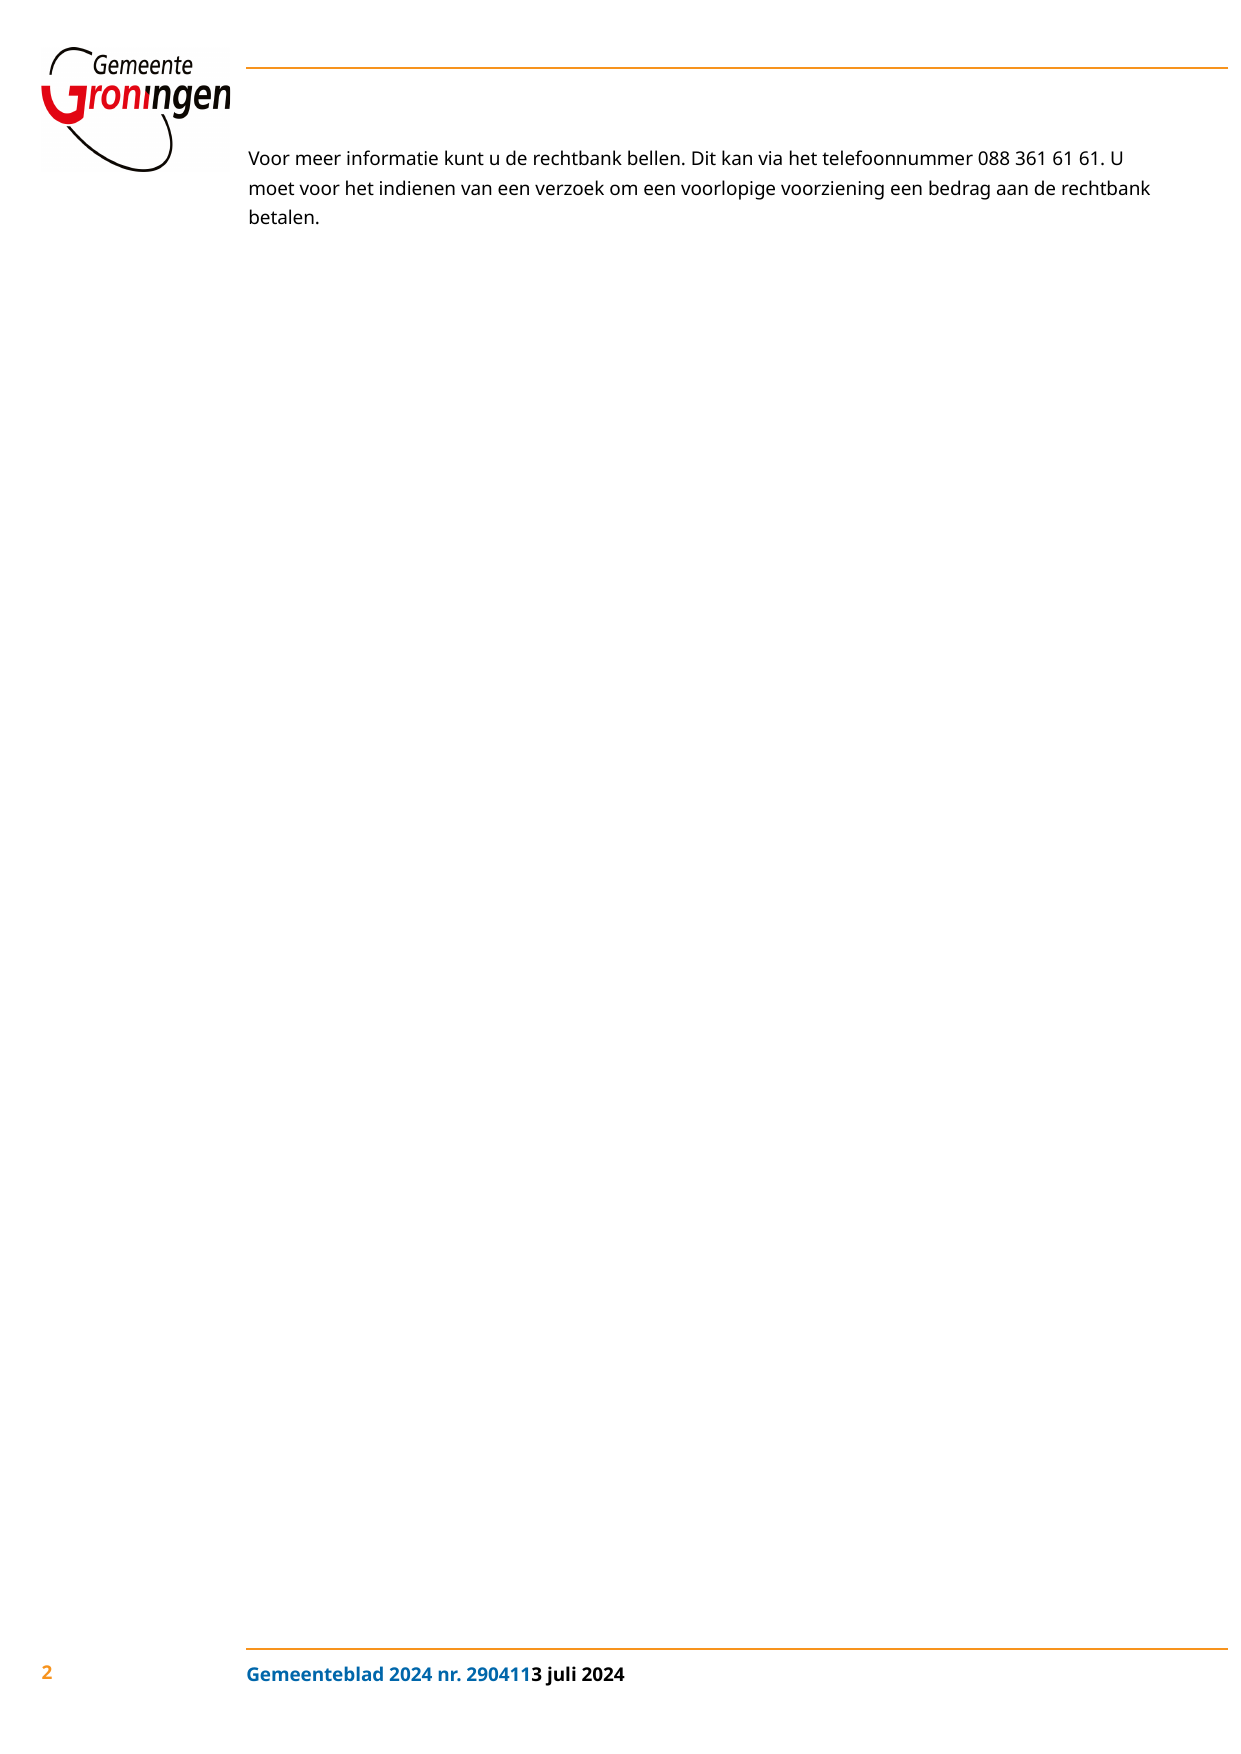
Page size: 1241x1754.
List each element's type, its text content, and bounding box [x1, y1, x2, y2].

picture [41, 47, 231, 172]
text Voor meer informatie kunt u de rechtbank bellen. Dit kan via het telefoonnummer 088 361 61 61. U moet voor het indienen van een verzoek om een voorlopige voorziening een bedrag aan de rechtbank betalen. [248, 145, 1152, 230]
